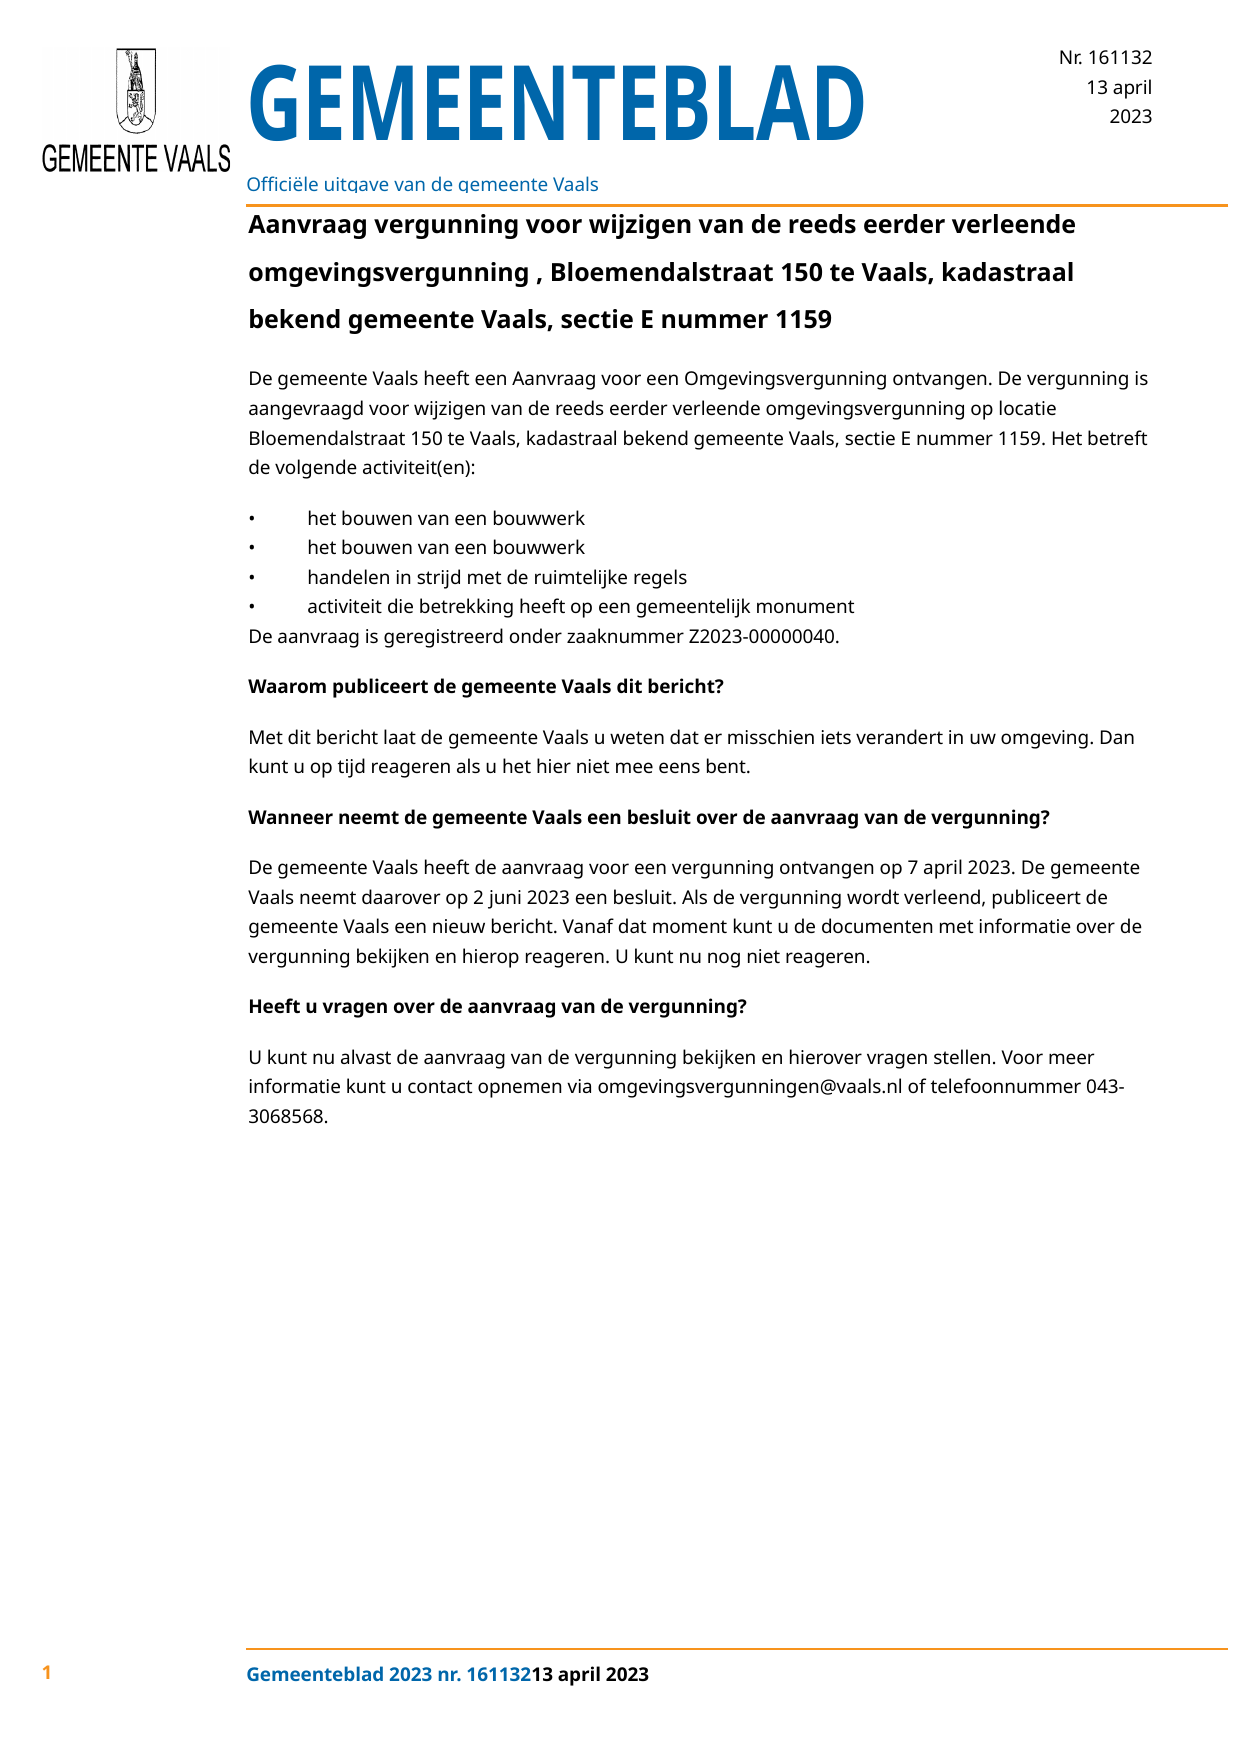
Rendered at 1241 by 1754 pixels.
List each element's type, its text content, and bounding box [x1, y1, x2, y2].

list handelen in strijd met de ruimtelijke regels [248, 564, 1152, 589]
text U kunt nu alvast de aanvraag van de vergunning bekijken en hierover vragen stellen. Voor meer informatie kunt u contact opnemen via omgevingsvergunningen@vaals.nl of telefoonnummer 043-3068568. [248, 1044, 1152, 1129]
text Wanneer neemt de gemeente Vaals een besluit over de aanvraag van de vergunning? [248, 804, 1152, 829]
text De gemeente Vaals heeft de aanvraag voor een vergunning ontvangen op 7 april 2023. De gemeente Vaals neemt daarover op 2 juni 2023 een besluit. Als de vergunning wordt verleend, publiceert de gemeente Vaals een nieuw bericht. Vanaf dat moment kunt u de documenten met informatie over de vergunning bekijken en hierop reageren. U kunt nu nog niet reageren. [248, 854, 1152, 969]
text Heeft u vragen over de aanvraag van de vergunning? [248, 993, 1152, 1019]
text Waarom publiceert de gemeente Vaals dit bericht? [248, 673, 1152, 699]
list het bouwen van een bouwwerk [248, 534, 1152, 560]
text Aanvraag vergunning voor wijzigen van de reeds eerder verleende omgevingsvergunning , Bloemendalstraat 150 te Vaals, kadastraal bekend gemeente Vaals, sectie E nummer 1159 [248, 207, 1152, 336]
picture [41, 47, 231, 172]
text De aanvraag is geregistreerd onder zaaknummer Z2023-00000040. [248, 623, 1152, 649]
text Met dit bericht laat de gemeente Vaals u weten dat er misschien iets verandert in uw omgeving. Dan kunt u op tijd reageren als u het hier niet mee eens bent. [248, 724, 1152, 779]
text De gemeente Vaals heeft een Aanvraag voor een Omgevingsvergunning ontvangen. De vergunning is aangevraagd voor wijzigen van de reeds eerder verleende omgevingsvergunning op locatie Bloemendalstraat 150 te Vaals, kadastraal bekend gemeente Vaals, sectie E nummer 1159. Het betreft de volgende activiteit(en): [248, 366, 1152, 480]
list het bouwen van een bouwwerk [248, 505, 1152, 530]
list activiteit die betrekking heeft op een gemeentelijk monument [248, 593, 1152, 619]
